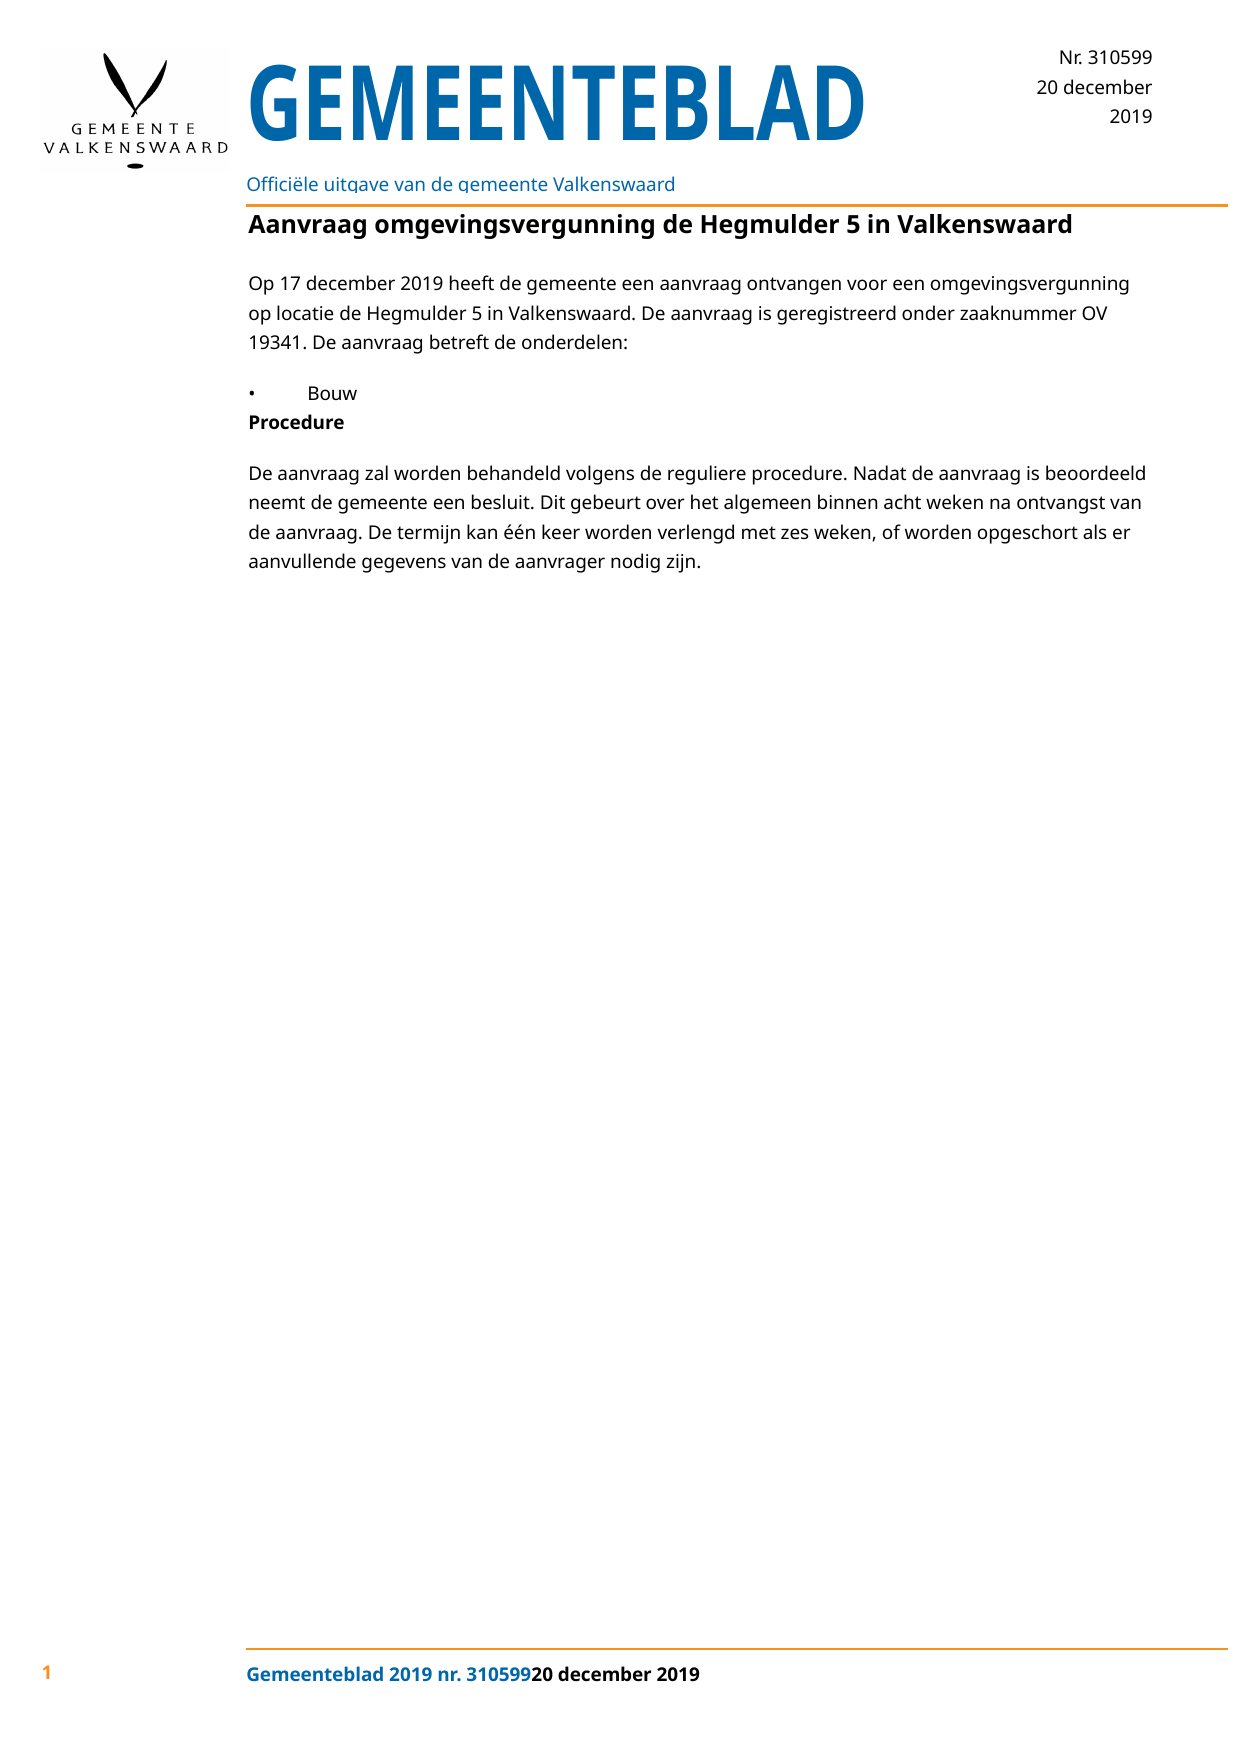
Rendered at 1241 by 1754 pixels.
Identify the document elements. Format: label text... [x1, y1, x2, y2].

text Aanvraag omgevingsvergunning de Hegmulder 5 in Valkenswaard [248, 207, 1152, 241]
picture [41, 47, 231, 172]
text Op 17 december 2019 heeft de gemeente een aanvraag ontvangen voor een omgevingsvergunning op locatie de Hegmulder 5 in Valkenswaard. De aanvraag is geregistreerd onder zaaknummer OV 19341. De aanvraag betreft de onderdelen: [248, 270, 1152, 355]
list Bouw [248, 380, 1152, 406]
text Procedure [248, 409, 1152, 435]
text De aanvraag zal worden behandeld volgens de reguliere procedure. Nadat de aanvraag is beoordeeld neemt de gemeente een besluit. Dit gebeurt over het algemeen binnen acht weken na ontvangst van de aanvraag. De termijn kan één keer worden verlengd met zes weken, of worden opgeschort als er aanvullende gegevens van de aanvrager nodig zijn. [248, 460, 1152, 574]
